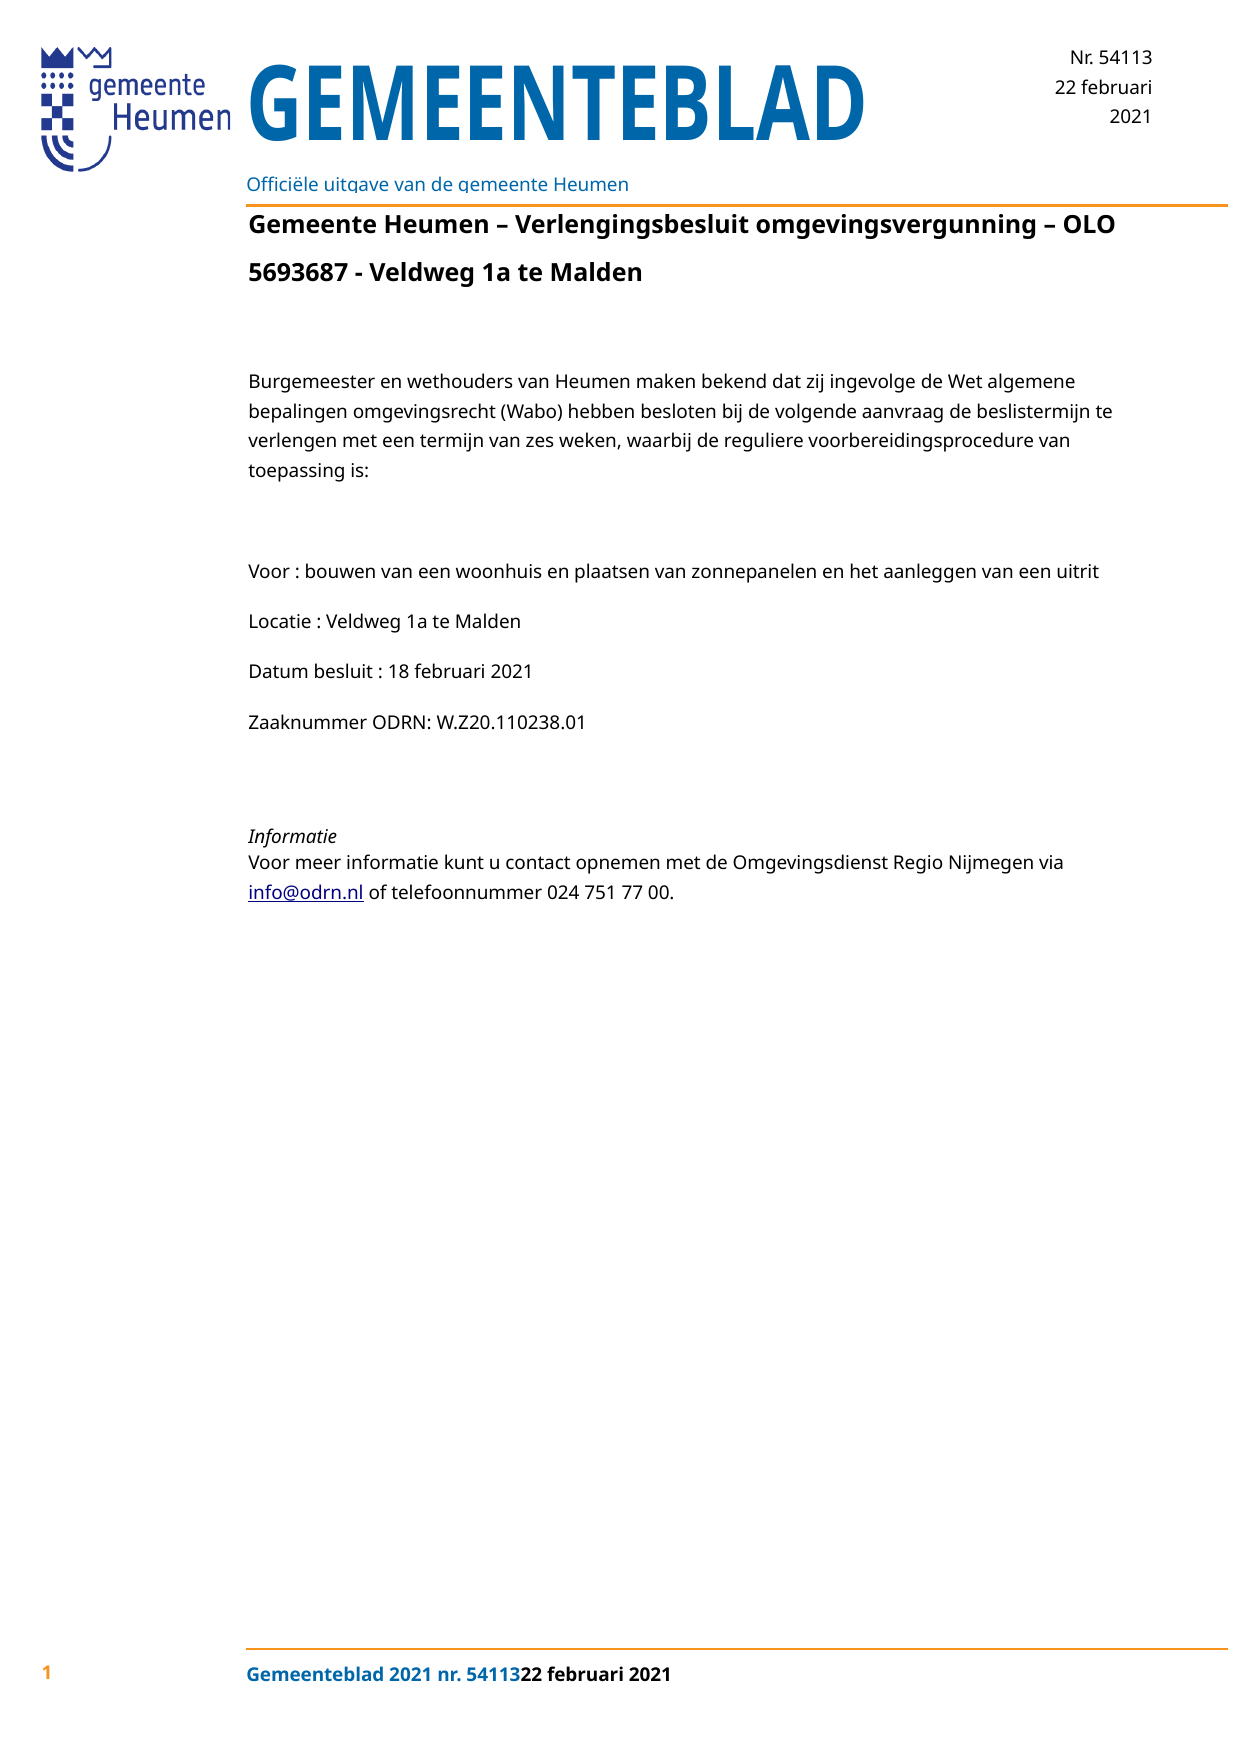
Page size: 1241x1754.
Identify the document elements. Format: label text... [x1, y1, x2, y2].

text Voor : bouwen van een woonhuis en plaatsen van zonnepanelen en het aanleggen van een uitrit [248, 558, 1152, 584]
text Datum besluit : 18 februari 2021 [248, 659, 1152, 684]
text Informatie [248, 823, 1152, 849]
text Gemeente Heumen – Verlengingsbesluit omgevingsvergunning – OLO 5693687 - Veldweg 1a te Malden [248, 207, 1152, 288]
picture [41, 47, 231, 172]
text Zaaknummer ODRN: W.Z20.110238.01 [248, 709, 1152, 735]
text Locatie : Veldweg 1a te Malden [248, 608, 1152, 634]
text Voor meer informatie kunt u contact opnemen met de Omgevingsdienst Regio Nijmegen via info@odrn.nl of telefoonnummer 024 751 77 00. [248, 849, 1152, 904]
text Burgemeester en wethouders van Heumen maken bekend dat zij ingevolge de Wet algemene bepalingen omgevingsrecht (Wabo) hebben besloten bij de volgende aanvraag de beslistermijn te verlengen met een termijn van zes weken, waarbij de reguliere voorbereidingsprocedure van toepassing is: [248, 368, 1152, 483]
